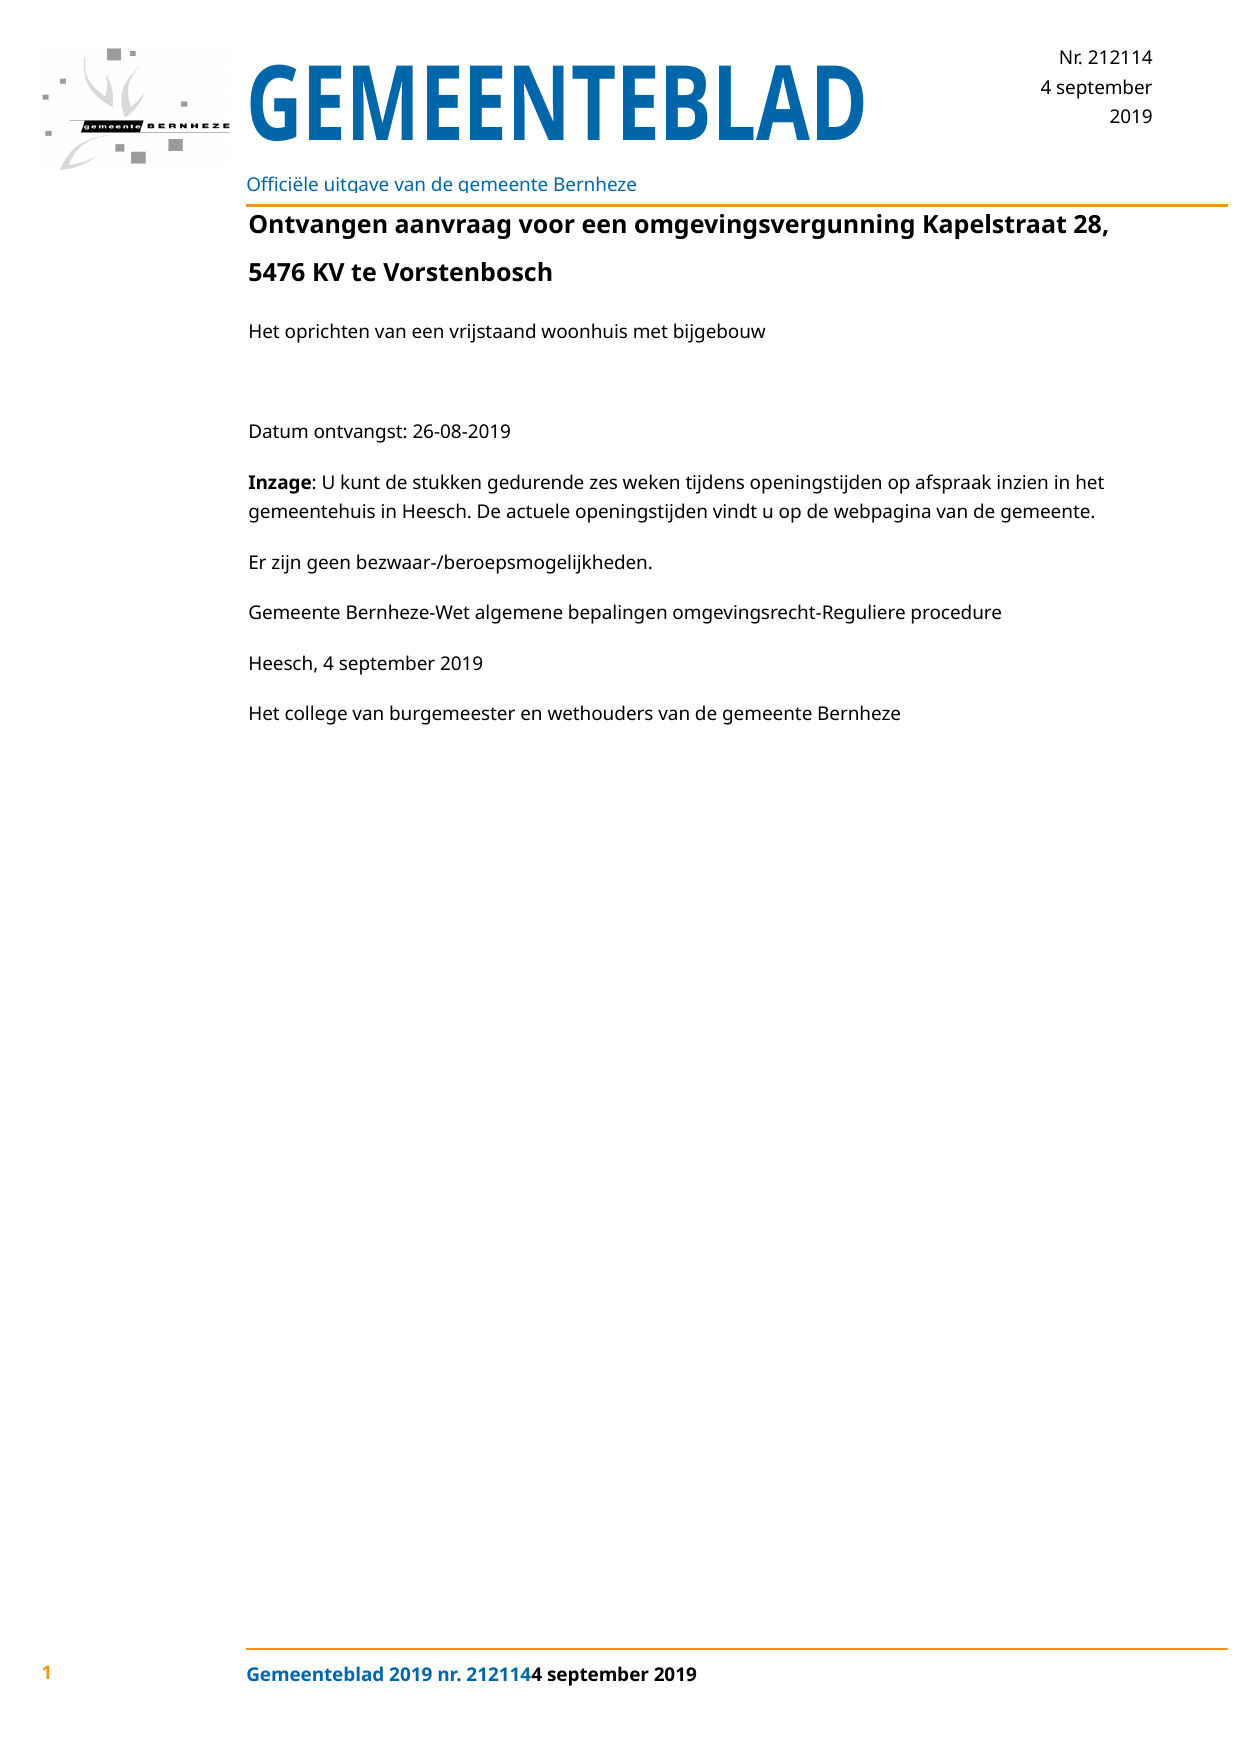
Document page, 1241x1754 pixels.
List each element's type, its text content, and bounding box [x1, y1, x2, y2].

text Gemeente Bernheze-Wet algemene bepalingen omgevingsrecht-Reguliere procedure [248, 599, 1152, 625]
text Het oprichten van een vrijstaand woonhuis met bijgebouw [248, 318, 1152, 344]
picture [41, 47, 231, 172]
text Het college van burgemeester en wethouders van de gemeente Bernheze [248, 700, 1152, 726]
text Datum ontvangst: 26-08-2019 [248, 419, 1152, 444]
text Heesch, 4 september 2019 [248, 650, 1152, 676]
text Ontvangen aanvraag voor een omgevingsvergunning Kapelstraat 28, 5476 KV te Vorstenbosch [248, 207, 1152, 288]
text Er zijn geen bezwaar-/beroepsmogelijkheden. [248, 549, 1152, 575]
text Inzage: U kunt de stukken gedurende zes weken tijdens openingstijden op afspraak inzien in het gemeentehuis in Heesch. De actuele openingstijden vindt u op de webpagina van de gemeente. [248, 469, 1152, 524]
